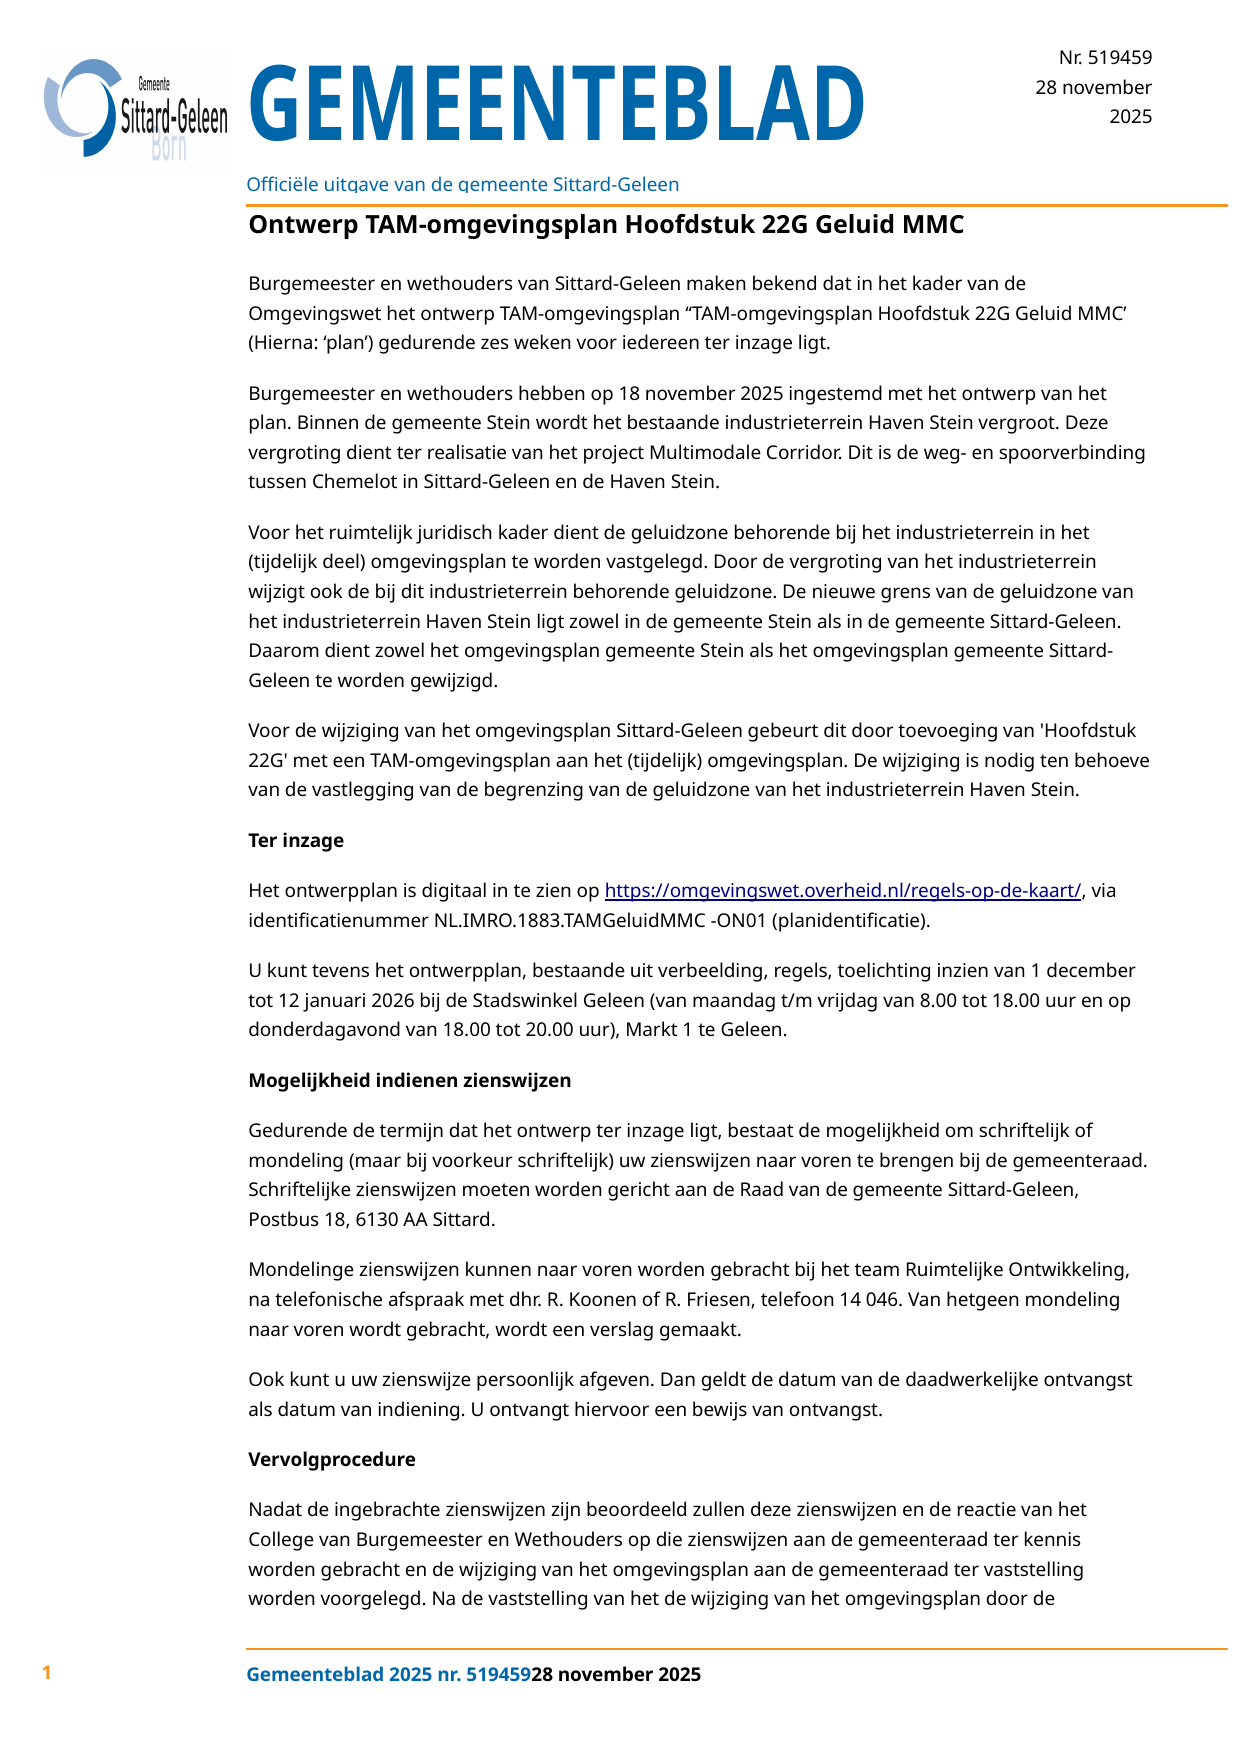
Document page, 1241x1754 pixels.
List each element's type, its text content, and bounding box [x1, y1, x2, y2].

text Ter inzage [248, 827, 1152, 853]
text Het ontwerpplan is digitaal in te zien op https://omgevingswet.overheid.nl/regels-op-de-kaart/, via identificatienummer NL.IMRO.1883.TAMGeluidMMC -ON01 (planidentificatie). [248, 877, 1152, 933]
text Vervolgprocedure [248, 1446, 1152, 1472]
text Voor de wijziging van het omgevingsplan Sittard-Geleen gebeurt dit door toevoeging van 'Hoofdstuk 22G' met een TAM-omgevingsplan aan het (tijdelijk) omgevingsplan. De wijziging is nodig ten behoeve van de vastlegging van de begrenzing van de geluidzone van het industrieterrein Haven Stein. [248, 717, 1152, 802]
text Ook kunt u uw zienswijze persoonlijk afgeven. Dan geldt de datum van de daadwerkelijke ontvangst als datum van indiening. U ontvangt hiervoor een bewijs van ontvangst. [248, 1366, 1152, 1421]
text Mondelinge zienswijzen kunnen naar voren worden gebracht bij het team Ruimtelijke Ontwikkeling, na telefonische afspraak met dhr. R. Koonen of R. Friesen, telefoon 14 046. Van hetgeen mondeling naar voren wordt gebracht, wordt een verslag gemaakt. [248, 1257, 1152, 1341]
text Mogelijkheid indienen zienswijzen [248, 1067, 1152, 1093]
text Nadat de ingebrachte zienswijzen zijn beoordeeld zullen deze zienswijzen en de reactie van het College van Burgemeester en Wethouders op die zienswijzen aan de gemeenteraad ter kennis worden gebracht en de wijziging van het omgevingsplan aan de gemeenteraad ter vaststelling worden voorgelegd. Na de vaststelling van het de wijziging van het omgevingsplan door de [248, 1497, 1152, 1611]
text Burgemeester en wethouders van Sittard-Geleen maken bekend dat in het kader van de Omgevingswet het ontwerp TAM-omgevingsplan ‘‘TAM-omgevingsplan Hoofdstuk 22G Geluid MMC’ (Hierna: ‘plan’) gedurende zes weken voor iedereen ter inzage ligt. [248, 270, 1152, 355]
picture [41, 47, 231, 172]
text Gedurende de termijn dat het ontwerp ter inzage ligt, bestaat de mogelijkheid om schriftelijk of mondeling (maar bij voorkeur schriftelijk) uw zienswijzen naar voren te brengen bij de gemeenteraad. Schriftelijke zienswijzen moeten worden gericht aan de Raad van de gemeente Sittard-Geleen, Postbus 18, 6130 AA Sittard. [248, 1117, 1152, 1232]
text Ontwerp TAM-omgevingsplan Hoofdstuk 22G Geluid MMC [248, 207, 1152, 241]
text U kunt tevens het ontwerpplan, bestaande uit verbeelding, regels, toelichting inzien van 1 december tot 12 januari 2026 bij de Stadswinkel Geleen (van maandag t/m vrijdag van 8.00 tot 18.00 uur en op donderdagavond van 18.00 tot 20.00 uur), Markt 1 te Geleen. [248, 957, 1152, 1042]
text Voor het ruimtelijk juridisch kader dient de geluidzone behorende bij het industrieterrein in het (tijdelijk deel) omgevingsplan te worden vastgelegd. Door de vergroting van het industrieterrein wijzigt ook de bij dit industrieterrein behorende geluidzone. De nieuwe grens van de geluidzone van het industrieterrein Haven Stein ligt zowel in de gemeente Stein als in de gemeente Sittard-Geleen. Daarom dient zowel het omgevingsplan gemeente Stein als het omgevingsplan gemeente Sittard-Geleen te worden gewijzigd. [248, 519, 1152, 693]
text Burgemeester en wethouders hebben op 18 november 2025 ingestemd met het ontwerp van het plan. Binnen de gemeente Stein wordt het bestaande industrieterrein Haven Stein vergroot. Deze vergroting dient ter realisatie van het project Multimodale Corridor. Dit is de weg- en spoorverbinding tussen Chemelot in Sittard-Geleen en de Haven Stein. [248, 380, 1152, 494]
